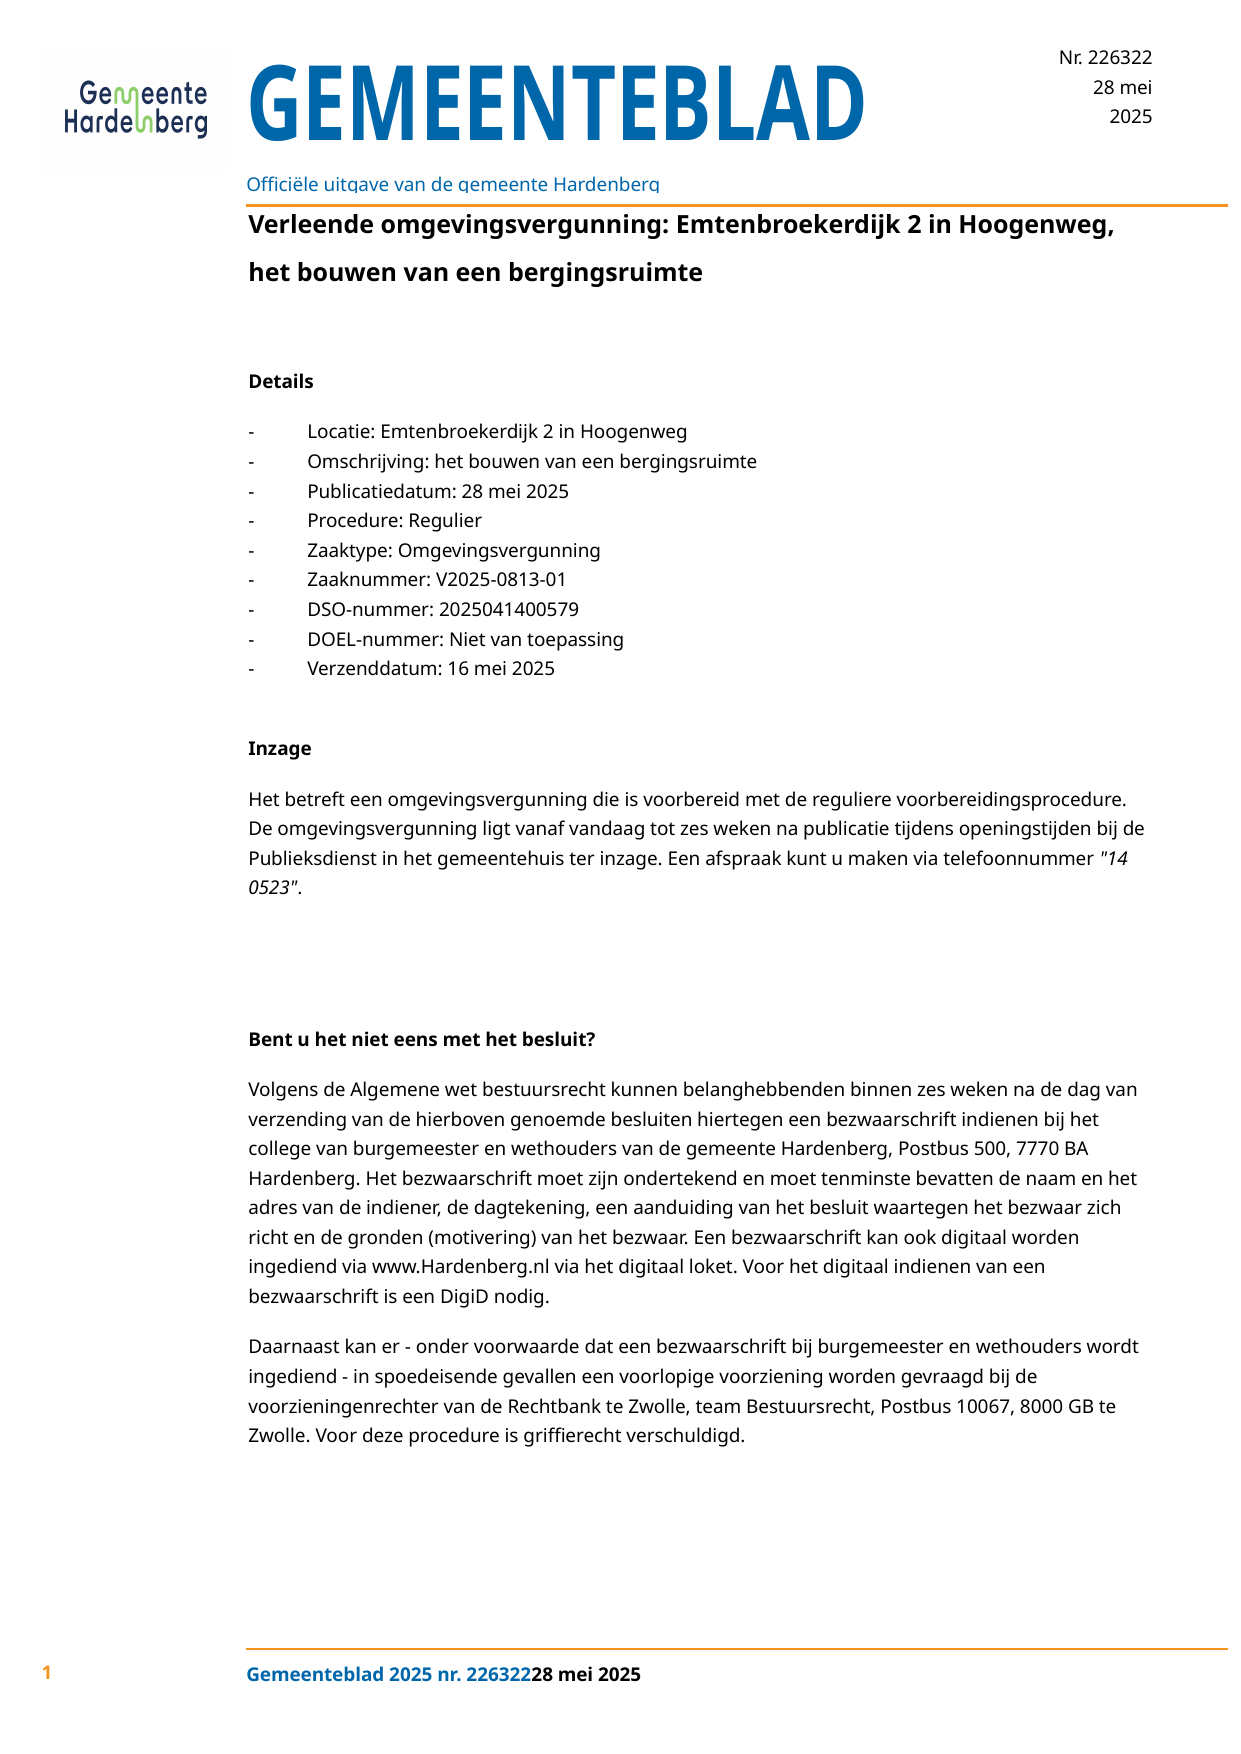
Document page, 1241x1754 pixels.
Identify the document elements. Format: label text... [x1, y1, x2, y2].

list Verzenddatum: 16 mei 2025 [248, 655, 1152, 681]
list Omschrijving: het bouwen van een bergingsruimte [248, 448, 1152, 474]
text Het betreft een omgevingsvergunning die is voorbereid met de reguliere voorbereidingsprocedure. De omgevingsvergunning ligt vanaf vandaag tot zes weken na publicatie tijdens openingstijden bij de Publieksdienst in het gemeentehuis ter inzage. Een afspraak kunt u maken via telefoonnummer "14 0523". [248, 786, 1152, 900]
text Inzage [248, 735, 1152, 761]
picture [41, 47, 231, 172]
text Details [248, 368, 1152, 394]
list Locatie: Emtenbroekerdijk 2 in Hoogenweg [248, 419, 1152, 444]
list Zaaktype: Omgevingsvergunning [248, 537, 1152, 563]
text Verleende omgevingsvergunning: Emtenbroekerdijk 2 in Hoogenweg, het bouwen van een bergingsruimte [248, 207, 1152, 288]
list Publicatiedatum: 28 mei 2025 [248, 478, 1152, 504]
text Volgens de Algemene wet bestuursrecht kunnen belanghebbenden binnen zes weken na de dag van verzending van de hierboven genoemde besluiten hiertegen een bezwaarschrift indienen bij het college van burgemeester en wethouders van de gemeente Hardenberg, Postbus 500, 7770 BA Hardenberg. Het bezwaarschrift moet zijn ondertekend en moet tenminste bevatten de naam en het adres van de indiener, de dagtekening, een aanduiding van het besluit waartegen het bezwaar zich richt en de gronden (motivering) van het bezwaar. Een bezwaarschrift kan ook digitaal worden ingediend via www.Hardenberg.nl via het digitaal loket. Voor het digitaal indienen van een bezwaarschrift is een DigiD nodig. [248, 1076, 1152, 1309]
text Bent u het niet eens met het besluit? [248, 1026, 1152, 1052]
list Zaaknummer: V2025-0813-01 [248, 567, 1152, 592]
list DOEL-nummer: Niet van toepassing [248, 626, 1152, 652]
list DSO-nummer: 2025041400579 [248, 596, 1152, 622]
text Daarnaast kan er - onder voorwaarde dat een bezwaarschrift bij burgemeester en wethouders wordt ingediend - in spoedeisende gevallen een voorlopige voorziening worden gevraagd bij de voorzieningenrechter van de Rechtbank te Zwolle, team Bestuursrecht, Postbus 10067, 8000 GB te Zwolle. Voor deze procedure is griffierecht verschuldigd. [248, 1334, 1152, 1448]
list Procedure: Regulier [248, 507, 1152, 533]
